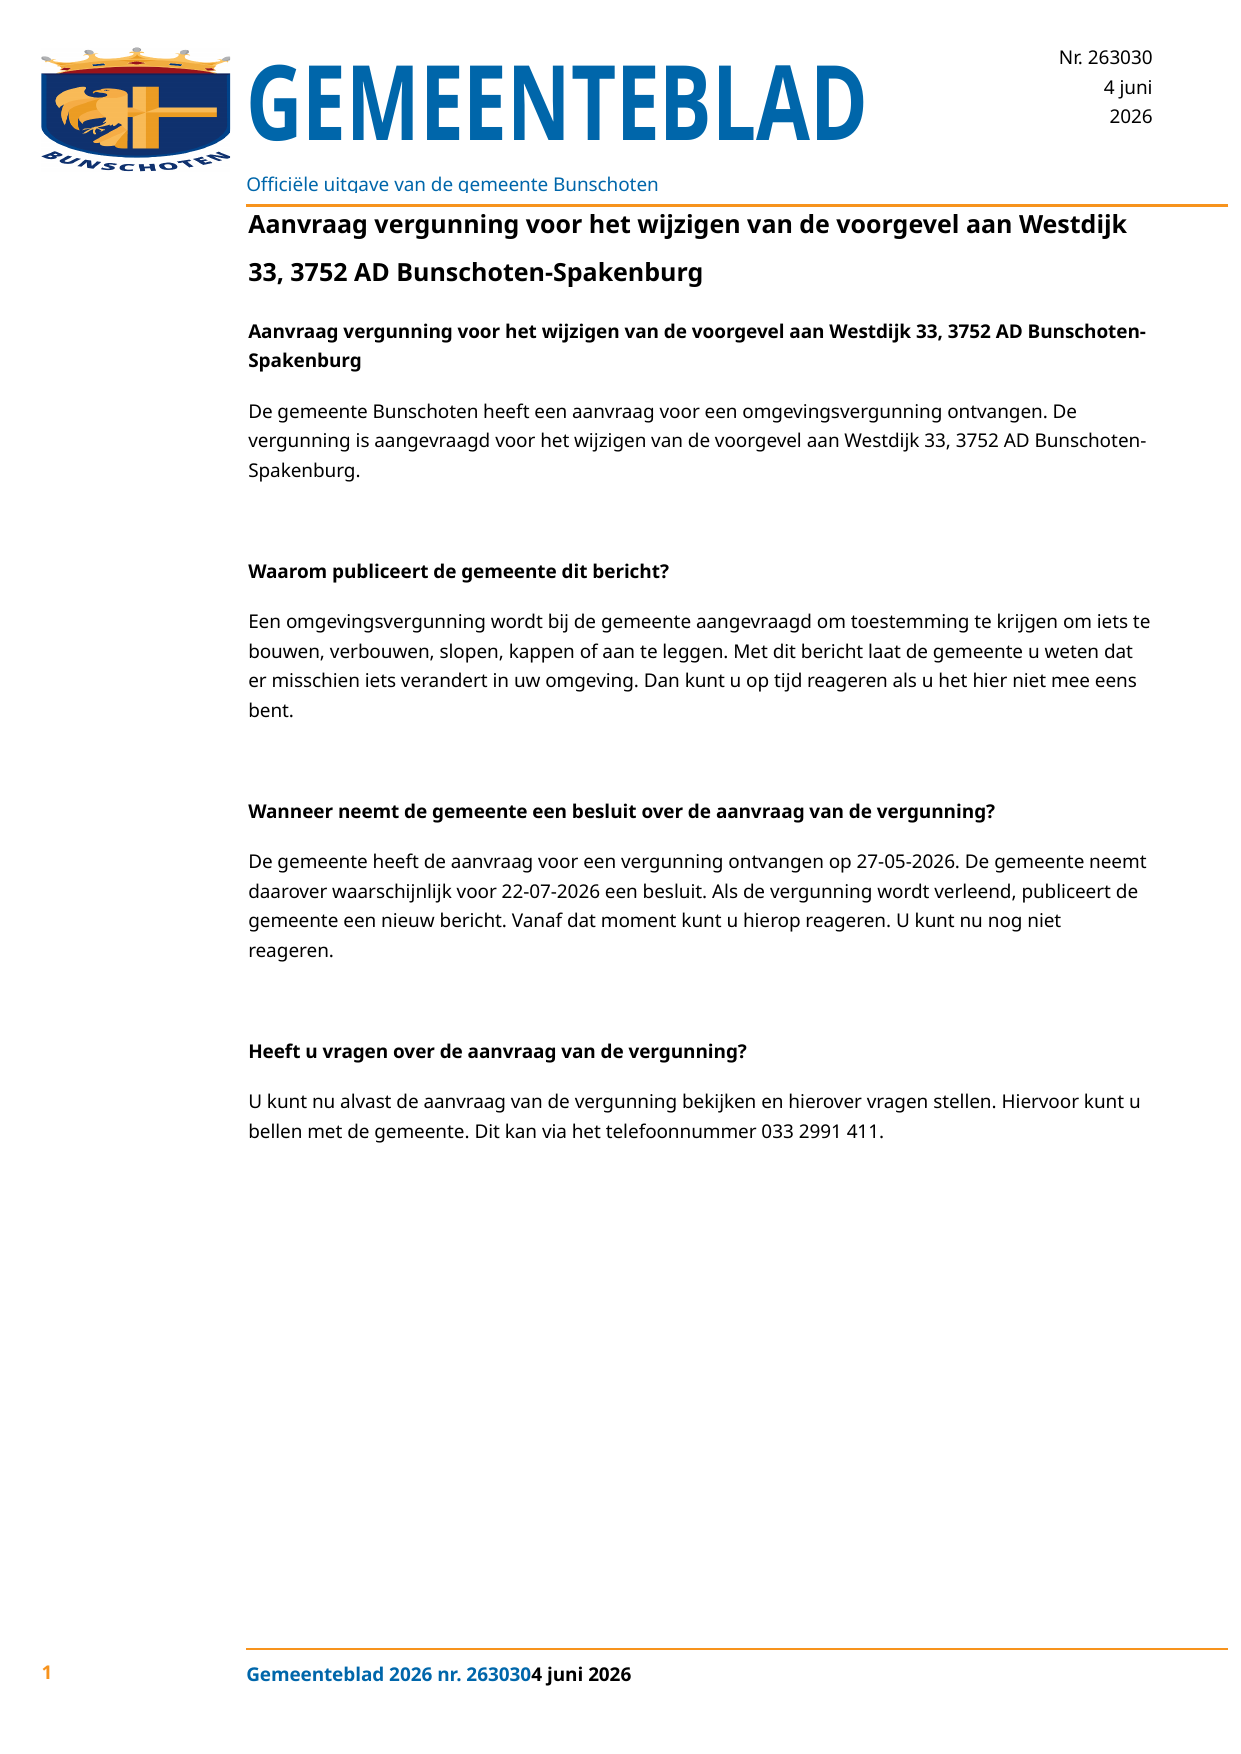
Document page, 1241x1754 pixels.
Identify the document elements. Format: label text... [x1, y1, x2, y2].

text Waarom publiceert de gemeente dit bericht? [248, 558, 1152, 584]
text Aanvraag vergunning voor het wijzigen van de voorgevel aan Westdijk 33, 3752 AD Bunschoten-Spakenburg [248, 207, 1152, 288]
text Wanneer neemt de gemeente een besluit over de aanvraag van de vergunning? [248, 798, 1152, 824]
text De gemeente Bunschoten heeft een aanvraag voor een omgevingsvergunning ontvangen. De vergunning is aangevraagd voor het wijzigen van de voorgevel aan Westdijk 33, 3752 AD Bunschoten-Spakenburg. [248, 398, 1152, 483]
text Aanvraag vergunning voor het wijzigen van de voorgevel aan Westdijk 33, 3752 AD Bunschoten-Spakenburg [248, 318, 1152, 373]
text U kunt nu alvast de aanvraag van de vergunning bekijken en hierover vragen stellen. Hiervoor kunt u bellen met de gemeente. Dit kan via het telefoonnummer 033 2991 411. [248, 1088, 1152, 1144]
text Een omgevingsvergunning wordt bij de gemeente aangevraagd om toestemming te krijgen om iets te bouwen, verbouwen, slopen, kappen of aan te leggen. Met dit bericht laat de gemeente u weten dat er misschien iets verandert in uw omgeving. Dan kunt u op tijd reageren als u het hier niet mee eens bent. [248, 608, 1152, 723]
picture [41, 47, 231, 172]
text Heeft u vragen over de aanvraag van de vergunning? [248, 1038, 1152, 1064]
text De gemeente heeft de aanvraag voor een vergunning ontvangen op 27-05-2026. De gemeente neemt daarover waarschijnlijk voor 22-07-2026 een besluit. Als de vergunning wordt verleend, publiceert de gemeente een nieuw bericht. Vanaf dat moment kunt u hierop reageren. U kunt nu nog niet reageren. [248, 848, 1152, 963]
